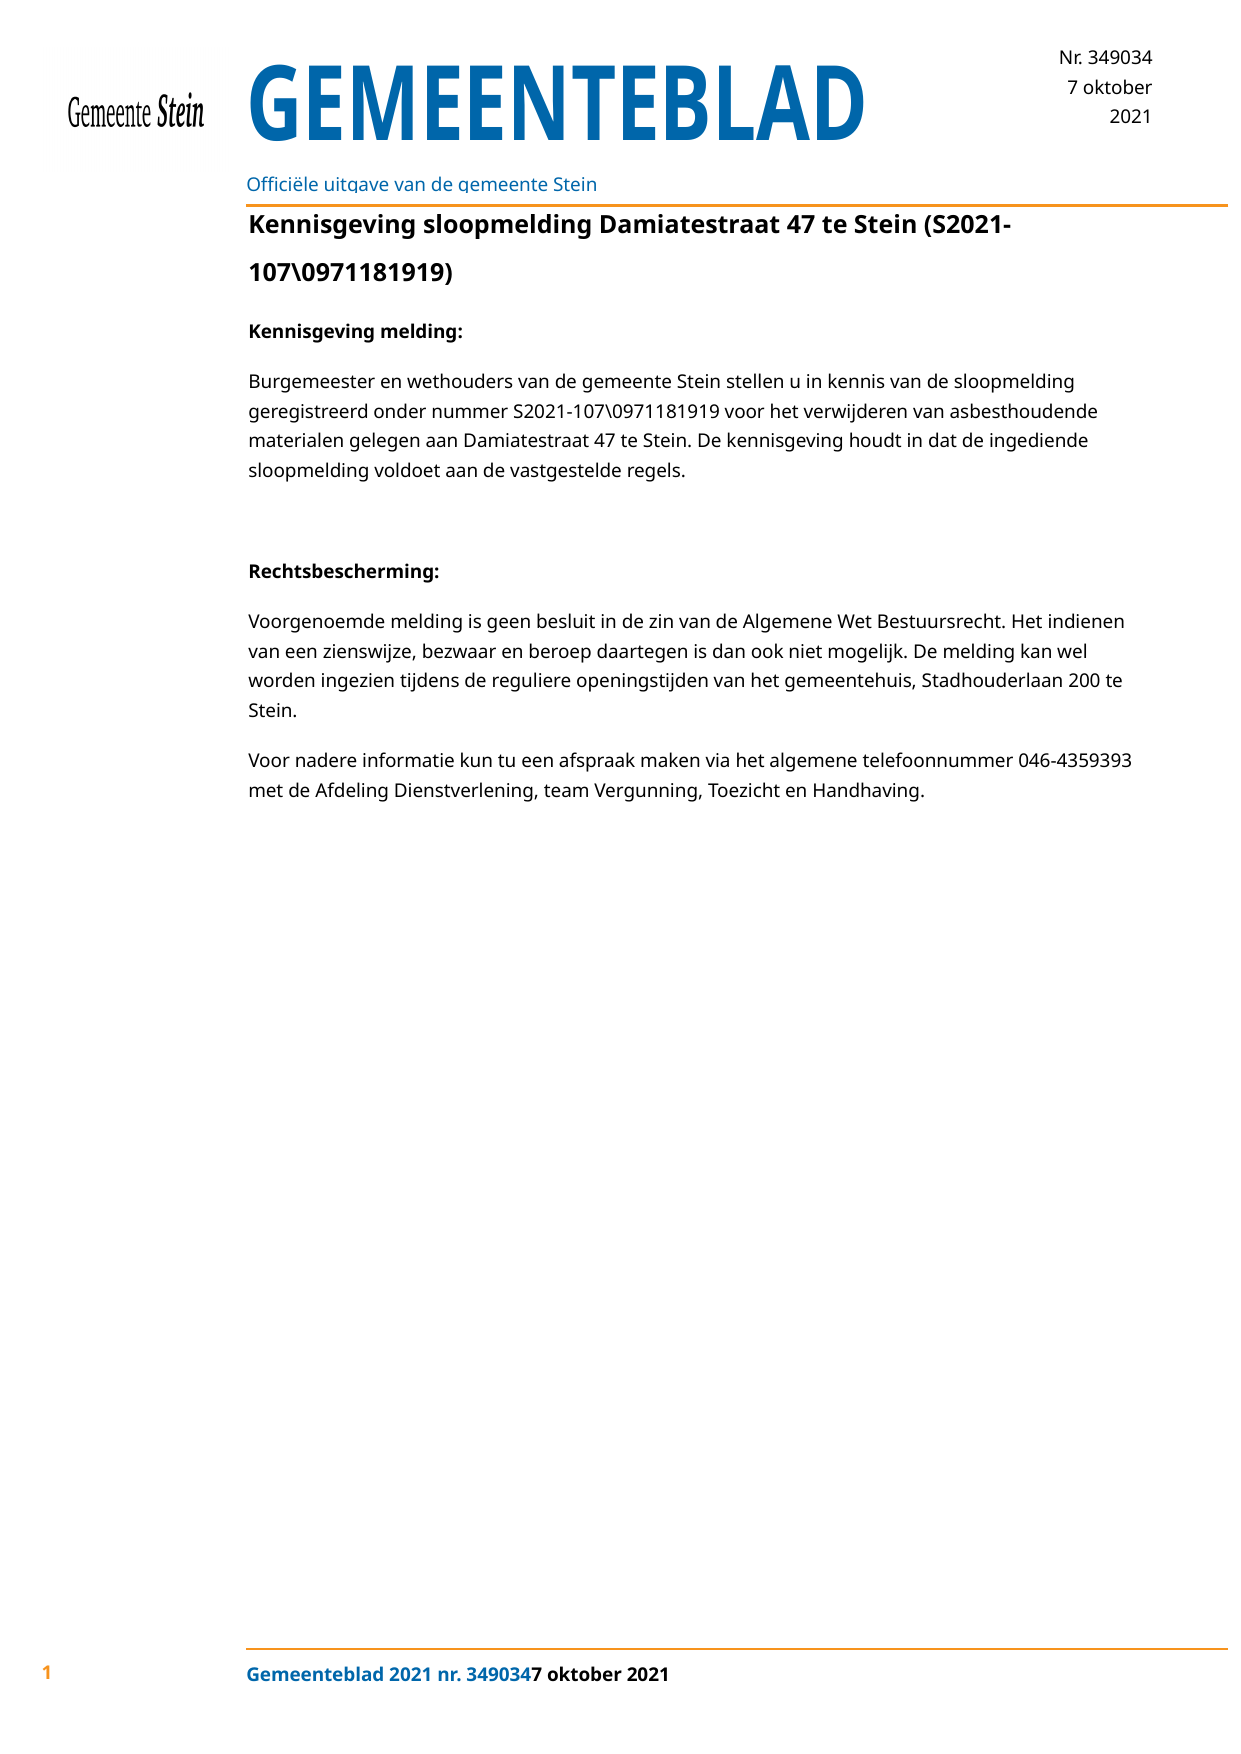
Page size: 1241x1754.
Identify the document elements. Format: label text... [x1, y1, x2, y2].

text Voor nadere informatie kun tu een afspraak maken via het algemene telefoonnummer 046-4359393 met de Afdeling Dienstverlening, team Vergunning, Toezicht en Handhaving. [248, 747, 1152, 803]
text Kennisgeving melding: [248, 318, 1152, 344]
picture [41, 47, 231, 172]
text Burgemeester en wethouders van de gemeente Stein stellen u in kennis van de sloopmelding geregistreerd onder nummer S2021-107\0971181919 voor het verwijderen van asbesthoudende materialen gelegen aan Damiatestraat 47 te Stein. De kennisgeving houdt in dat de ingediende sloopmelding voldoet aan de vastgestelde regels. [248, 368, 1152, 483]
text Rechtsbescherming: [248, 558, 1152, 584]
text Kennisgeving sloopmelding Damiatestraat 47 te Stein (S2021-107\0971181919) [248, 207, 1152, 288]
text Voorgenoemde melding is geen besluit in de zin van de Algemene Wet Bestuursrecht. Het indienen van een zienswijze, bezwaar en beroep daartegen is dan ook niet mogelijk. De melding kan wel worden ingezien tijdens de reguliere openingstijden van het gemeentehuis, Stadhouderlaan 200 te Stein. [248, 608, 1152, 723]
